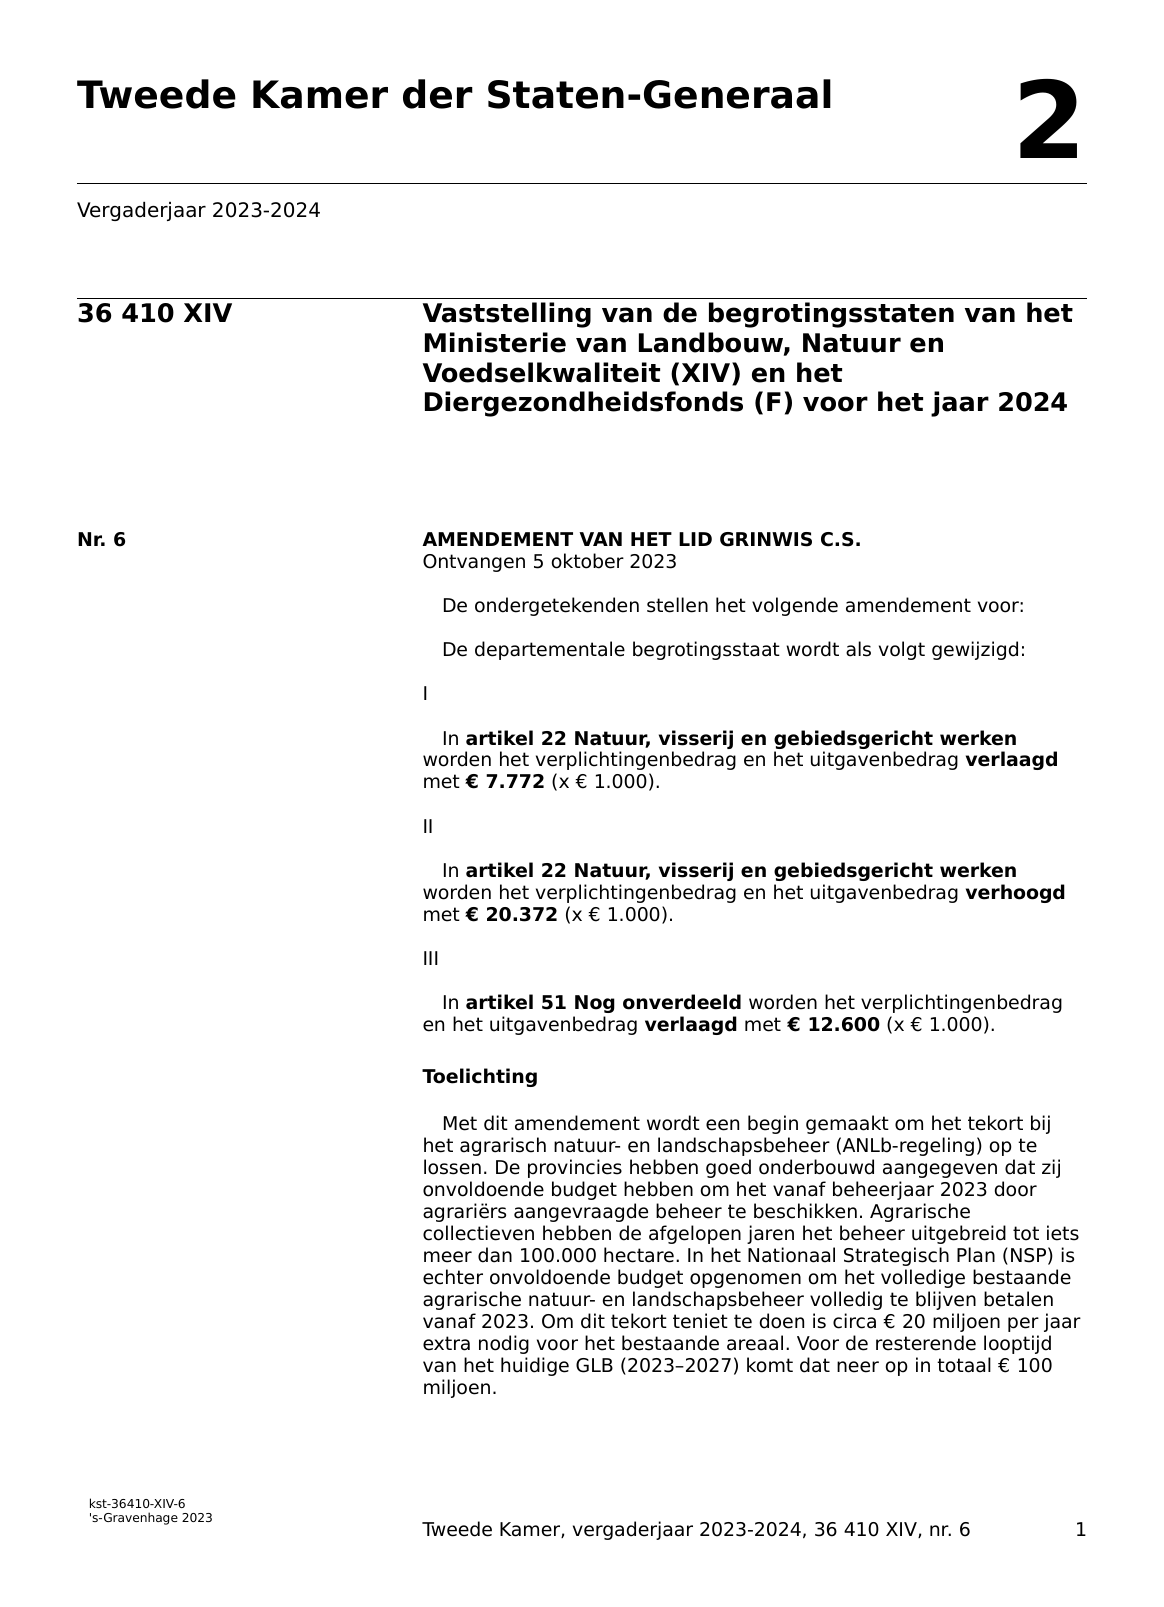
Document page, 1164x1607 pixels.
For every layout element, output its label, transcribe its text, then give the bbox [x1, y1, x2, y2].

text Met dit amendement wordt een begin gemaakt om het tekort bij het agrarisch natuur- en landschapsbeheer (ANLb-regeling) op te lossen. De provincies hebben goed onderbouwd aangegeven dat zij onvoldoende budget hebben om het vanaf beheerjaar 2023 door agrariërs aangevraagde beheer te beschikken. Agrarische collectieven hebben de afgelopen jaren het beheer uitgebreid tot iets meer dan 100.000 hectare. In het Nationaal Strategisch Plan (NSP) is echter onvoldoende budget opgenomen om het volledige bestaande agrarische natuur- en landschapsbeheer volledig te blijven betalen vanaf 2023. Om dit tekort teniet te doen is circa € 20 miljoen per jaar extra nodig voor het bestaande areaal. Voor de resterende looptijd van het huidige GLB (2023–2027) komt dat neer op in totaal € 100 miljoen. [422, 1113, 1087, 1399]
text kst-36410-XIV-6 [88, 1497, 323, 1511]
text Ontvangen 5 oktober 2023 [422, 551, 1087, 573]
text In artikel 22 Natuur, visserij en gebiedsgericht werken worden het verplichtingenbedrag en het uitgavenbedrag verhoogd met € 20.372 (x € 1.000). [422, 860, 1087, 926]
text De ondergetekenden stellen het volgende amendement voor: [422, 595, 1087, 617]
text III [422, 948, 1087, 970]
table_cell Vergaderjaar 2023-2024 [77, 184, 1087, 298]
table_header Tweede Kamer der Staten-Generaal [77, 59, 886, 183]
text I [422, 683, 1087, 705]
subtitle Toelichting [422, 1066, 1087, 1088]
subtitle Nr. 6 AMENDEMENT VAN HET LID GRINWIS C.S. [77, 529, 1087, 551]
table_header 2 [886, 59, 1087, 183]
text In artikel 22 Natuur, visserij en gebiedsgericht werken worden het verplichtingenbedrag en het uitgavenbedrag verlaagd met € 7.772 (x € 1.000). [422, 727, 1087, 793]
text 's-Gravenhage 2023 [88, 1511, 323, 1525]
subtitle 36 410 XIV Vaststelling van de begrotingsstaten van het Ministerie van Landbouw, Natuur en Voedselkwaliteit (XIV) en het Diergezondheidsfonds (F) voor het jaar 2024 [77, 299, 1087, 418]
text II [422, 816, 1087, 837]
text De departementale begrotingsstaat wordt als volgt gewijzigd: [422, 639, 1087, 661]
text In artikel 51 Nog onverdeeld worden het verplichtingenbedrag en het uitgavenbedrag verlaagd met € 12.600 (x € 1.000). [422, 992, 1087, 1036]
